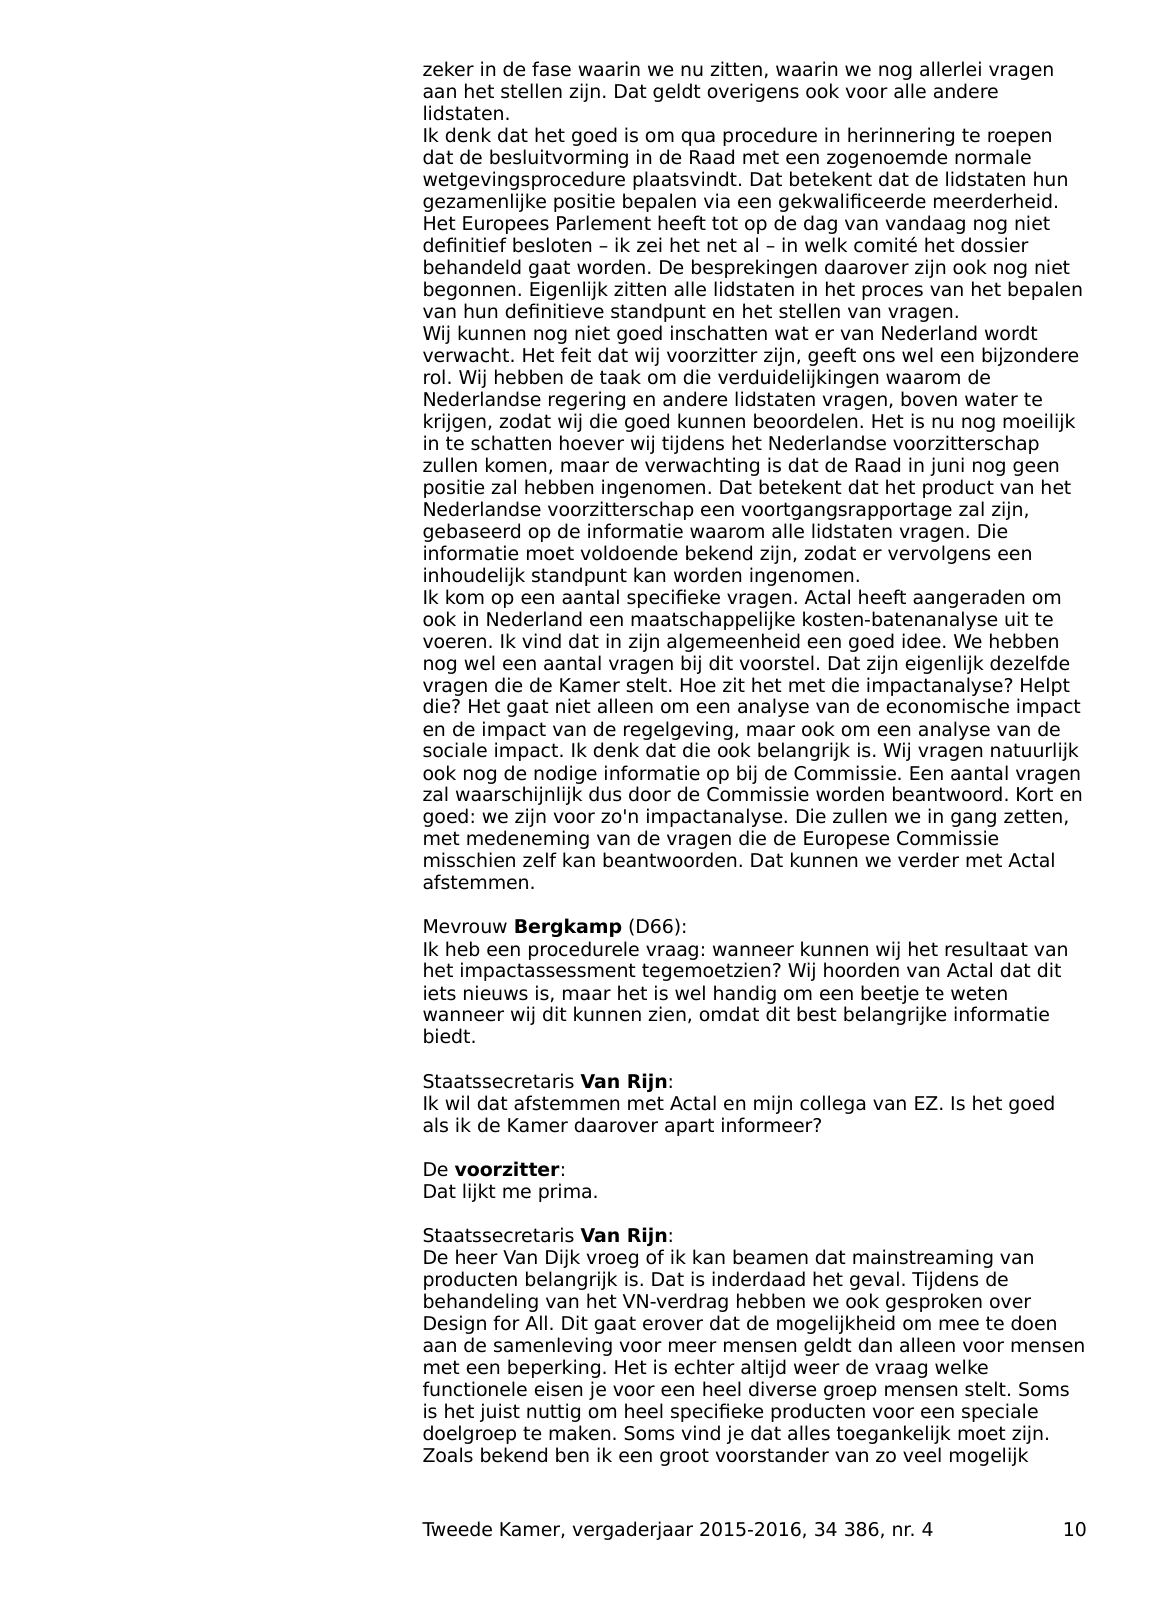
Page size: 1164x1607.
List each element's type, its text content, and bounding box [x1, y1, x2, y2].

text Ik denk dat het goed is om qua procedure in herinnering te roepen dat de besluitvorming in de Raad met een zogenoemde normale wetgevingsprocedure plaatsvindt. Dat betekent dat de lidstaten hun gezamenlijke positie bepalen via een gekwalificeerde meerderheid. Het Europees Parlement heeft tot op de dag van vandaag nog niet definitief besloten – ik zei het net al – in welk comité het dossier behandeld gaat worden. De besprekingen daarover zijn ook nog niet begonnen. Eigenlijk zitten alle lidstaten in het proces van het bepalen van hun definitieve standpunt en het stellen van vragen. [422, 125, 1087, 323]
text Ik wil dat afstemmen met Actal en mijn collega van EZ. Is het goed als ik de Kamer daarover apart informeer? [422, 1092, 1087, 1136]
text Staatssecretaris Van Rijn: [422, 1071, 1087, 1092]
text Staatssecretaris Van Rijn: [422, 1225, 1087, 1247]
text Wij kunnen nog niet goed inschatten wat er van Nederland wordt verwacht. Het feit dat wij voorzitter zijn, geeft ons wel een bijzondere rol. Wij hebben de taak om die verduidelijkingen waarom de Nederlandse regering en andere lidstaten vragen, boven water te krijgen, zodat wij die goed kunnen beoordelen. Het is nu nog moeilijk in te schatten hoever wij tijdens het Nederlandse voorzitterschap zullen komen, maar de verwachting is dat de Raad in juni nog geen positie zal hebben ingenomen. Dat betekent dat het product van het Nederlandse voorzitterschap een voortgangsrapportage zal zijn, gebaseerd op de informatie waarom alle lidstaten vragen. Die informatie moet voldoende bekend zijn, zodat er vervolgens een inhoudelijk standpunt kan worden ingenomen. [422, 323, 1087, 587]
text Ik heb een procedurele vraag: wanneer kunnen wij het resultaat van het impactassessment tegemoetzien? Wij hoorden van Actal dat dit iets nieuws is, maar het is wel handig om een beetje te weten wanneer wij dit kunnen zien, omdat dit best belangrijke informatie biedt. [422, 938, 1087, 1048]
text Dat lijkt me prima. [422, 1181, 1087, 1203]
text De voorzitter: [422, 1159, 1087, 1181]
text Mevrouw Bergkamp (D66): [422, 916, 1087, 938]
text zeker in de fase waarin we nu zitten, waarin we nog allerlei vragen aan het stellen zijn. Dat geldt overigens ook voor alle andere lidstaten. [422, 59, 1087, 125]
text De heer Van Dijk vroeg of ik kan beamen dat mainstreaming van producten belangrijk is. Dat is inderdaad het geval. Tijdens de behandeling van het VN-verdrag hebben we ook gesproken over Design for All. Dit gaat erover dat de mogelijkheid om mee te doen aan de samenleving voor meer mensen geldt dan alleen voor mensen met een beperking. Het is echter altijd weer de vraag welke functionele eisen je voor een heel diverse groep mensen stelt. Soms is het juist nuttig om heel specifieke producten voor een speciale doelgroep te maken. Soms vind je dat alles toegankelijk moet zijn. Zoals bekend ben ik een groot voorstander van zo veel mogelijk [422, 1247, 1087, 1467]
text Ik kom op een aantal specifieke vragen. Actal heeft aangeraden om ook in Nederland een maatschappelijke kosten-batenanalyse uit te voeren. Ik vind dat in zijn algemeenheid een goed idee. We hebben nog wel een aantal vragen bij dit voorstel. Dat zijn eigenlijk dezelfde vragen die de Kamer stelt. Hoe zit het met die impactanalyse? Helpt die? Het gaat niet alleen om een analyse van de economische impact en de impact van de regelgeving, maar ook om een analyse van de sociale impact. Ik denk dat die ook belangrijk is. Wij vragen natuurlijk ook nog de nodige informatie op bij de Commissie. Een aantal vragen zal waarschijnlijk dus door de Commissie worden beantwoord. Kort en goed: we zijn voor zo'n impactanalyse. Die zullen we in gang zetten, met medeneming van de vragen die de Europese Commissie misschien zelf kan beantwoorden. Dat kunnen we verder met Actal afstemmen. [422, 587, 1087, 894]
